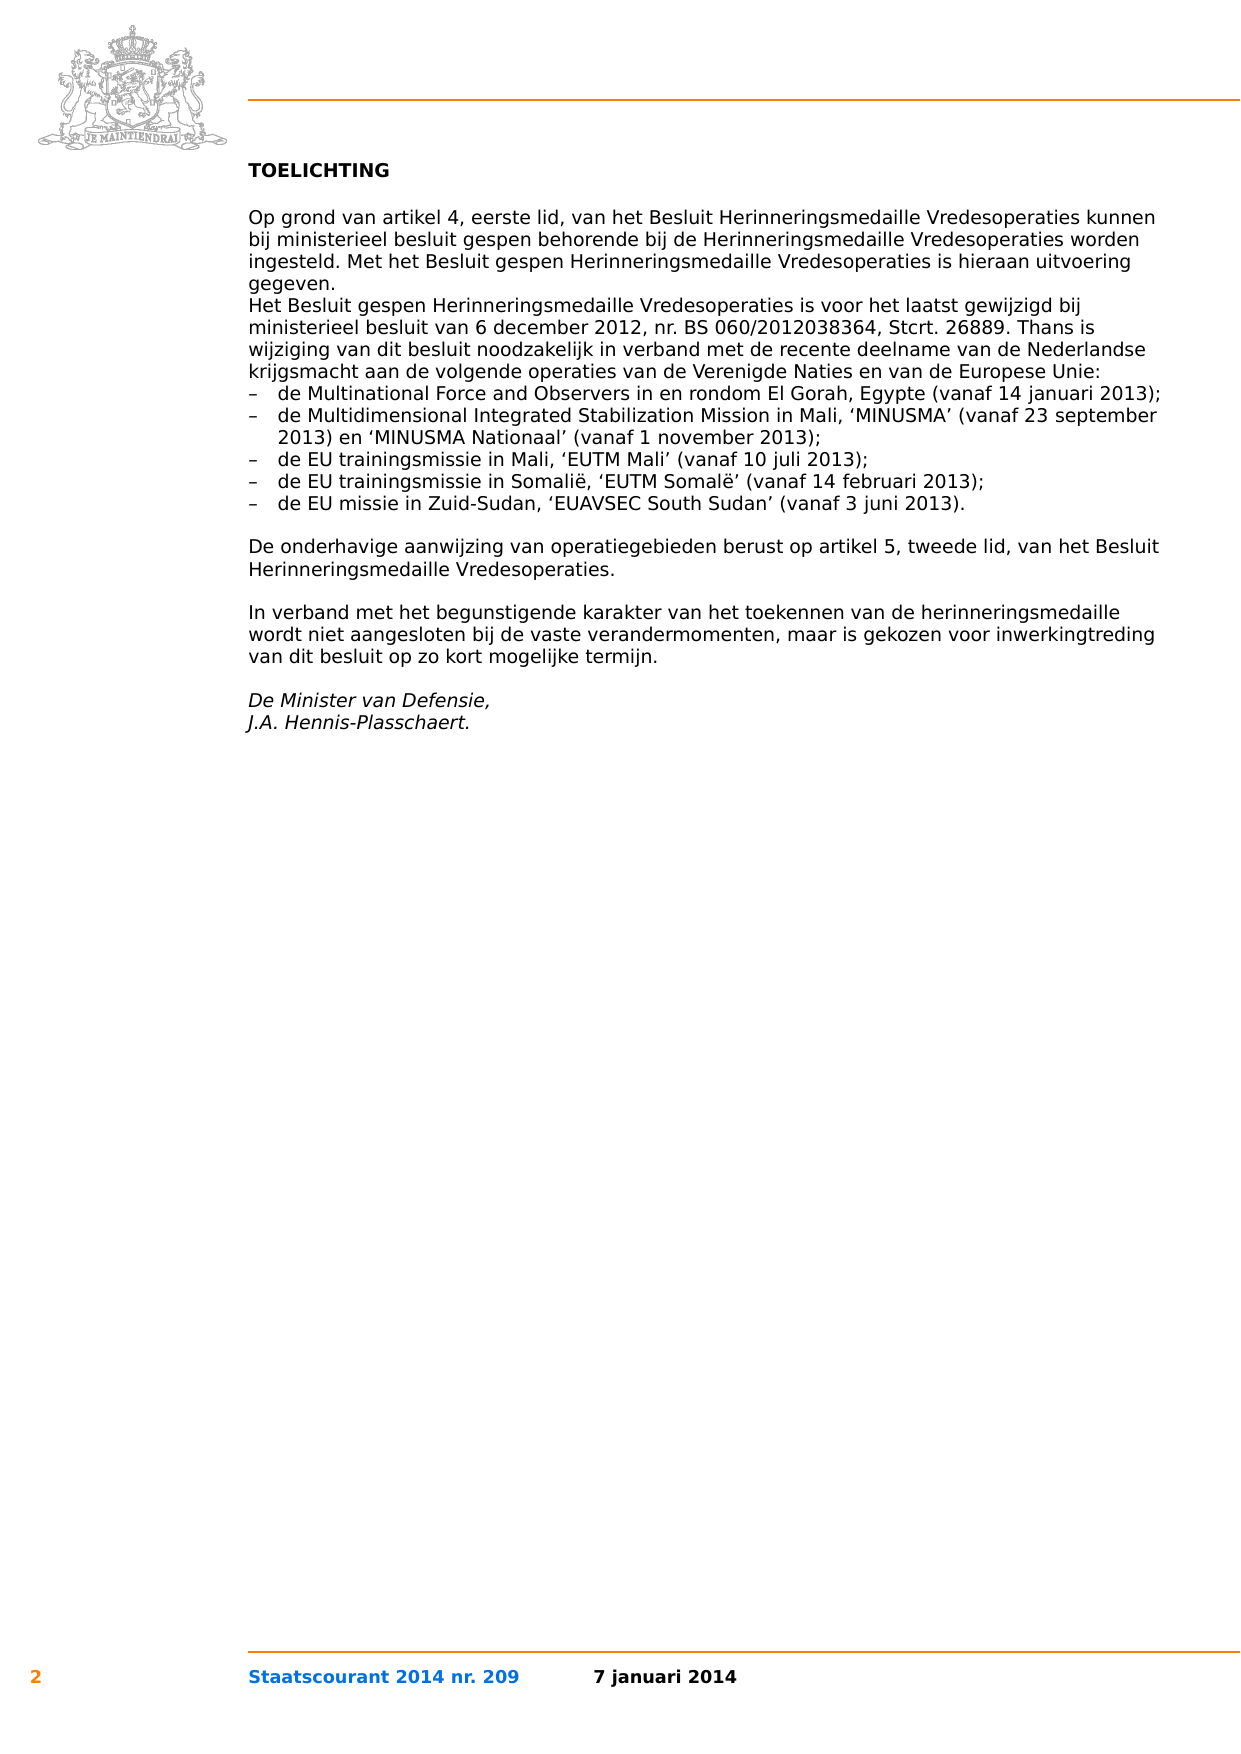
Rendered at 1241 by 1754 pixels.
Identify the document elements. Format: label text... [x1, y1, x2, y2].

text – de Multinational Force and Observers in en rondom El Gorah, Egypte (vanaf 14 januari 2013); [248, 383, 1163, 405]
text In verband met het begunstigende karakter van het toekennen van de herinneringsmedaille wordt niet aangesloten bij de vaste verandermomenten, maar is gekozen voor inwerkingtreding van dit besluit op zo kort mogelijke termijn. [248, 602, 1163, 668]
text De onderhavige aanwijzing van operatiegebieden berust op artikel 5, tweede lid, van het Besluit Herinneringsmedaille Vredesoperaties. [248, 536, 1163, 580]
text – de EU trainingsmissie in Mali, ‘EUTM Mali’ (vanaf 10 juli 2013); [248, 449, 1163, 471]
text – de EU trainingsmissie in Somalië, ‘EUTM Somalë’ (vanaf 14 februari 2013); [248, 471, 1163, 493]
text Op grond van artikel 4, eerste lid, van het Besluit Herinneringsmedaille Vredesoperaties kunnen bij ministerieel besluit gespen behorende bij de Herinneringsmedaille Vredesoperaties worden ingesteld. Met het Besluit gespen Herinneringsmedaille Vredesoperaties is hieraan uitvoering gegeven. [248, 207, 1163, 295]
text Het Besluit gespen Herinneringsmedaille Vredesoperaties is voor het laatst gewijzigd bij ministerieel besluit van 6 december 2012, nr. BS 060/2012038364, Stcrt. 26889. Thans is wijziging van dit besluit noodzakelijk in verband met de recente deelname van de Nederlandse krijgsmacht aan de volgende operaties van de Verenigde Naties en van de Europese Unie: [248, 295, 1163, 383]
subtitle TOELICHTING [248, 160, 1163, 182]
text – de EU missie in Zuid-Sudan, ‘EUAVSEC South Sudan’ (vanaf 3 juni 2013). [248, 493, 1163, 514]
text De Minister van Defensie, J.A. Hennis-Plasschaert. [248, 690, 1163, 734]
text – de Multidimensional Integrated Stabilization Mission in Mali, ‘MINUSMA’ (vanaf 23 september 2013) en ‘MINUSMA Nationaal’ (vanaf 1 november 2013); [248, 405, 1163, 449]
picture [38, 25, 227, 150]
